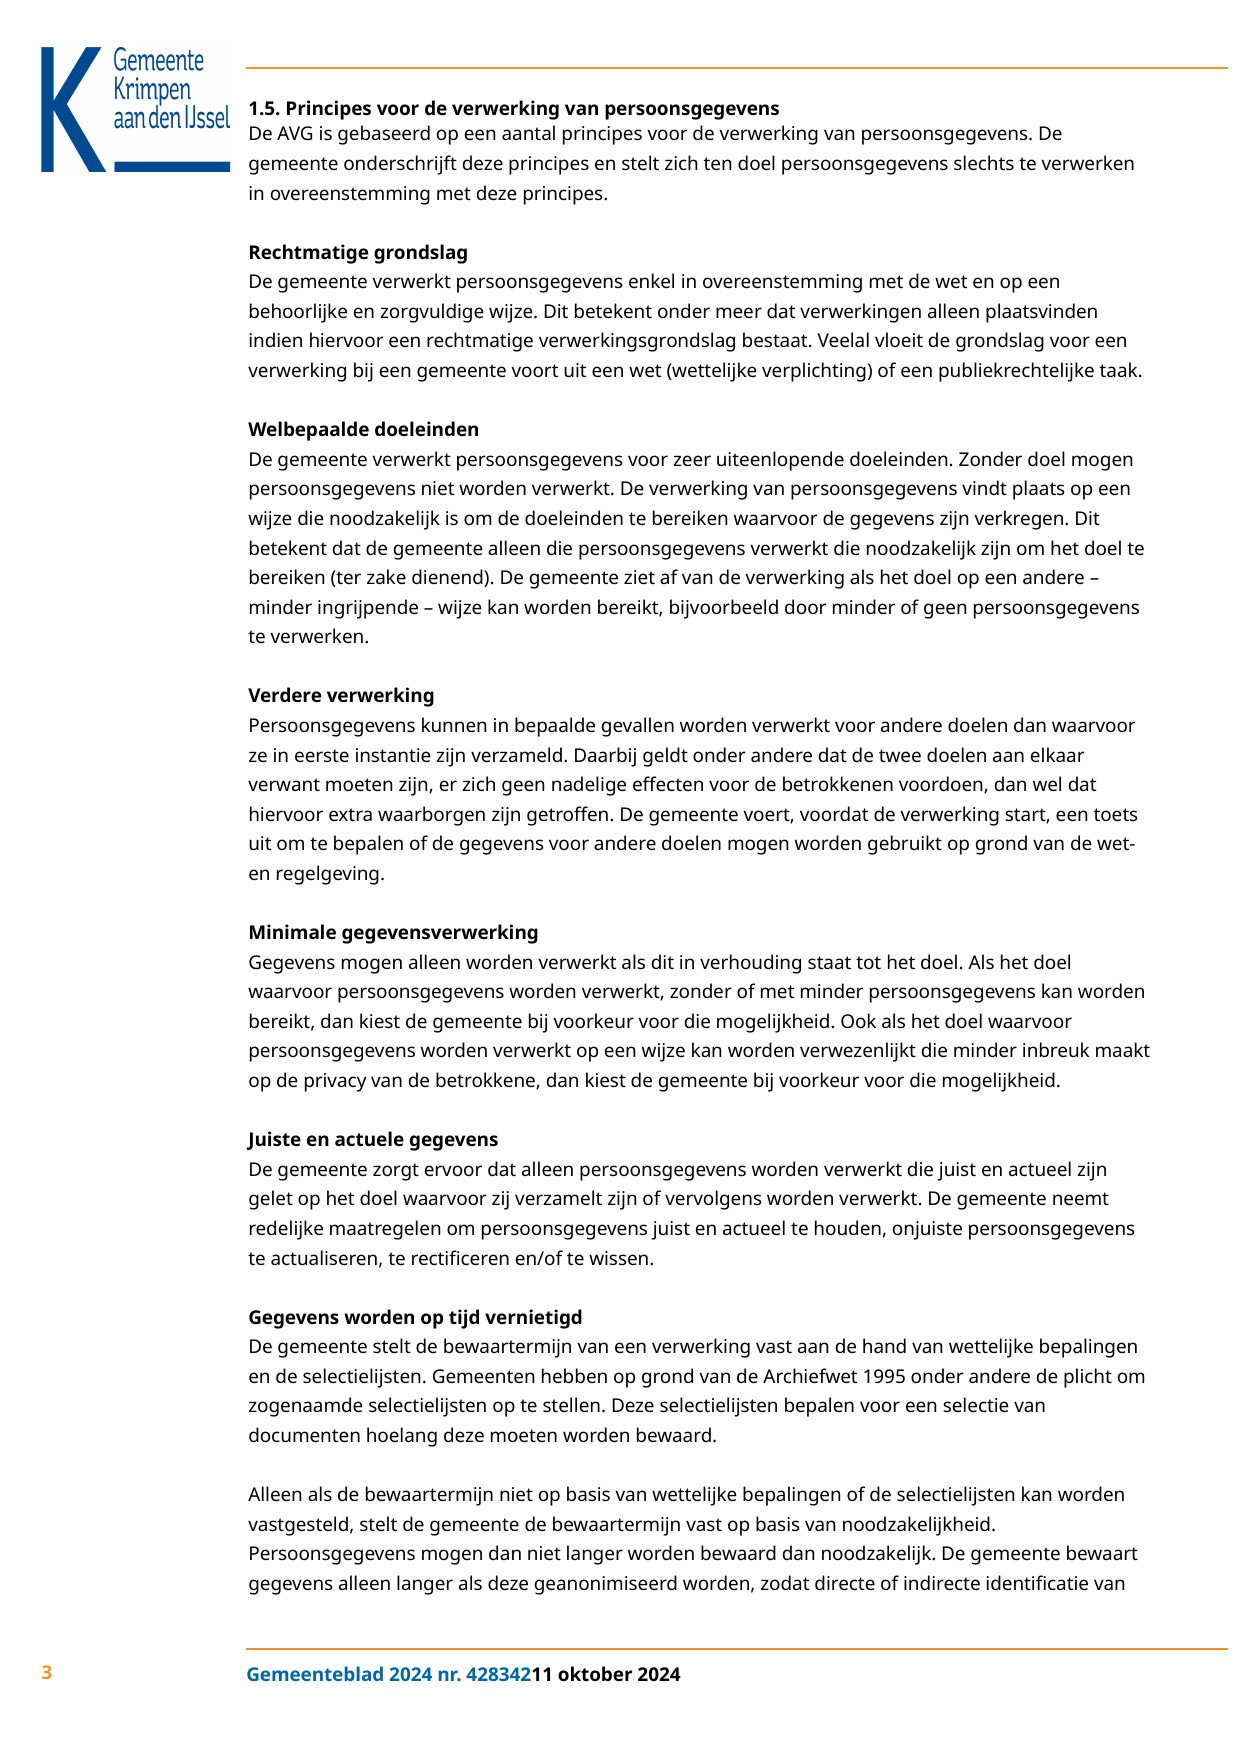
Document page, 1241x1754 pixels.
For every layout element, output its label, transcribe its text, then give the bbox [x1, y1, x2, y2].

text Rechtmatige grondslag [248, 239, 1152, 264]
text Gegevens mogen alleen worden verwerkt als dit in verhouding staat tot het doel. Als het doel waarvoor persoonsgegevens worden verwerkt, zonder of met minder persoonsgegevens kan worden bereikt, dan kiest de gemeente bij voorkeur voor die mogelijkheid. Ook als het doel waarvoor persoonsgegevens worden verwerkt op een wijze kan worden verwezenlijkt die minder inbreuk maakt op de privacy van de betrokkene, dan kiest de gemeente bij voorkeur voor die mogelijkheid. [248, 949, 1152, 1093]
text 1.5. Principes voor de verwerking van persoonsgegevens [248, 95, 1152, 121]
text Minimale gegevensverwerking [248, 919, 1152, 945]
picture [41, 47, 231, 172]
text De gemeente verwerkt persoonsgegevens enkel in overeenstemming met de wet en op een behoorlijke en zorgvuldige wijze. Dit betekent onder meer dat verwerkingen alleen plaatsvinden indien hiervoor een rechtmatige verwerkingsgrondslag bestaat. Veelal vloeit de grondslag voor een verwerking bij een gemeente voort uit een wet (wettelijke verplichting) of een publiekrechtelijke taak. [248, 268, 1152, 383]
text Gegevens worden op tijd vernietigd [248, 1304, 1152, 1329]
text De gemeente zorgt ervoor dat alleen persoonsgegevens worden verwerkt die juist en actueel zijn gelet op het doel waarvoor zij verzamelt zijn of vervolgens worden verwerkt. De gemeente neemt redelijke maatregelen om persoonsgegevens juist en actueel te houden, onjuiste persoonsgegevens te actualiseren, te rectificeren en/of te wissen. [248, 1156, 1152, 1270]
text Persoonsgegevens kunnen in bepaalde gevallen worden verwerkt voor andere doelen dan waarvoor ze in eerste instantie zijn verzameld. Daarbij geldt onder andere dat de twee doelen aan elkaar verwant moeten zijn, er zich geen nadelige effecten voor de betrokkenen voordoen, dan wel dat hiervoor extra waarborgen zijn getroffen. De gemeente voert, voordat de verwerking start, een toets uit om te bepalen of de gegevens voor andere doelen mogen worden gebruikt op grond van de wet- en regelgeving. [248, 712, 1152, 886]
text Juiste en actuele gegevens [248, 1126, 1152, 1152]
text Welbepaalde doeleinden [248, 416, 1152, 442]
text Alleen als de bewaartermijn niet op basis van wettelijke bepalingen of de selectielijsten kan worden vastgesteld, stelt de gemeente de bewaartermijn vast op basis van noodzakelijkheid. Persoonsgegevens mogen dan niet langer worden bewaard dan noodzakelijk. De gemeente bewaart gegevens alleen langer als deze geanonimiseerd worden, zodat directe of indirecte identificatie van [248, 1481, 1152, 1596]
text Verdere verwerking [248, 683, 1152, 708]
text De gemeente stelt de bewaartermijn van een verwerking vast aan de hand van wettelijke bepalingen en de selectielijsten. Gemeenten hebben op grond van de Archiefwet 1995 onder andere de plicht om zogenaamde selectielijsten op te stellen. Deze selectielijsten bepalen voor een selectie van documenten hoelang deze moeten worden bewaard. [248, 1333, 1152, 1448]
text De gemeente verwerkt persoonsgegevens voor zeer uiteenlopende doeleinden. Zonder doel mogen persoonsgegevens niet worden verwerkt. De verwerking van persoonsgegevens vindt plaats op een wijze die noodzakelijk is om de doeleinden te bereiken waarvoor de gegevens zijn verkregen. Dit betekent dat de gemeente alleen die persoonsgegevens verwerkt die noodzakelijk zijn om het doel te bereiken (ter zake dienend). De gemeente ziet af van de verwerking als het doel op een andere – minder ingrijpende – wijze kan worden bereikt, bijvoorbeeld door minder of geen persoonsgegevens te verwerken. [248, 446, 1152, 649]
text De AVG is gebaseerd op een aantal principes voor de verwerking van persoonsgegevens. De gemeente onderschrijft deze principes en stelt zich ten doel persoonsgegevens slechts te verwerken in overeenstemming met deze principes. [248, 121, 1152, 205]
